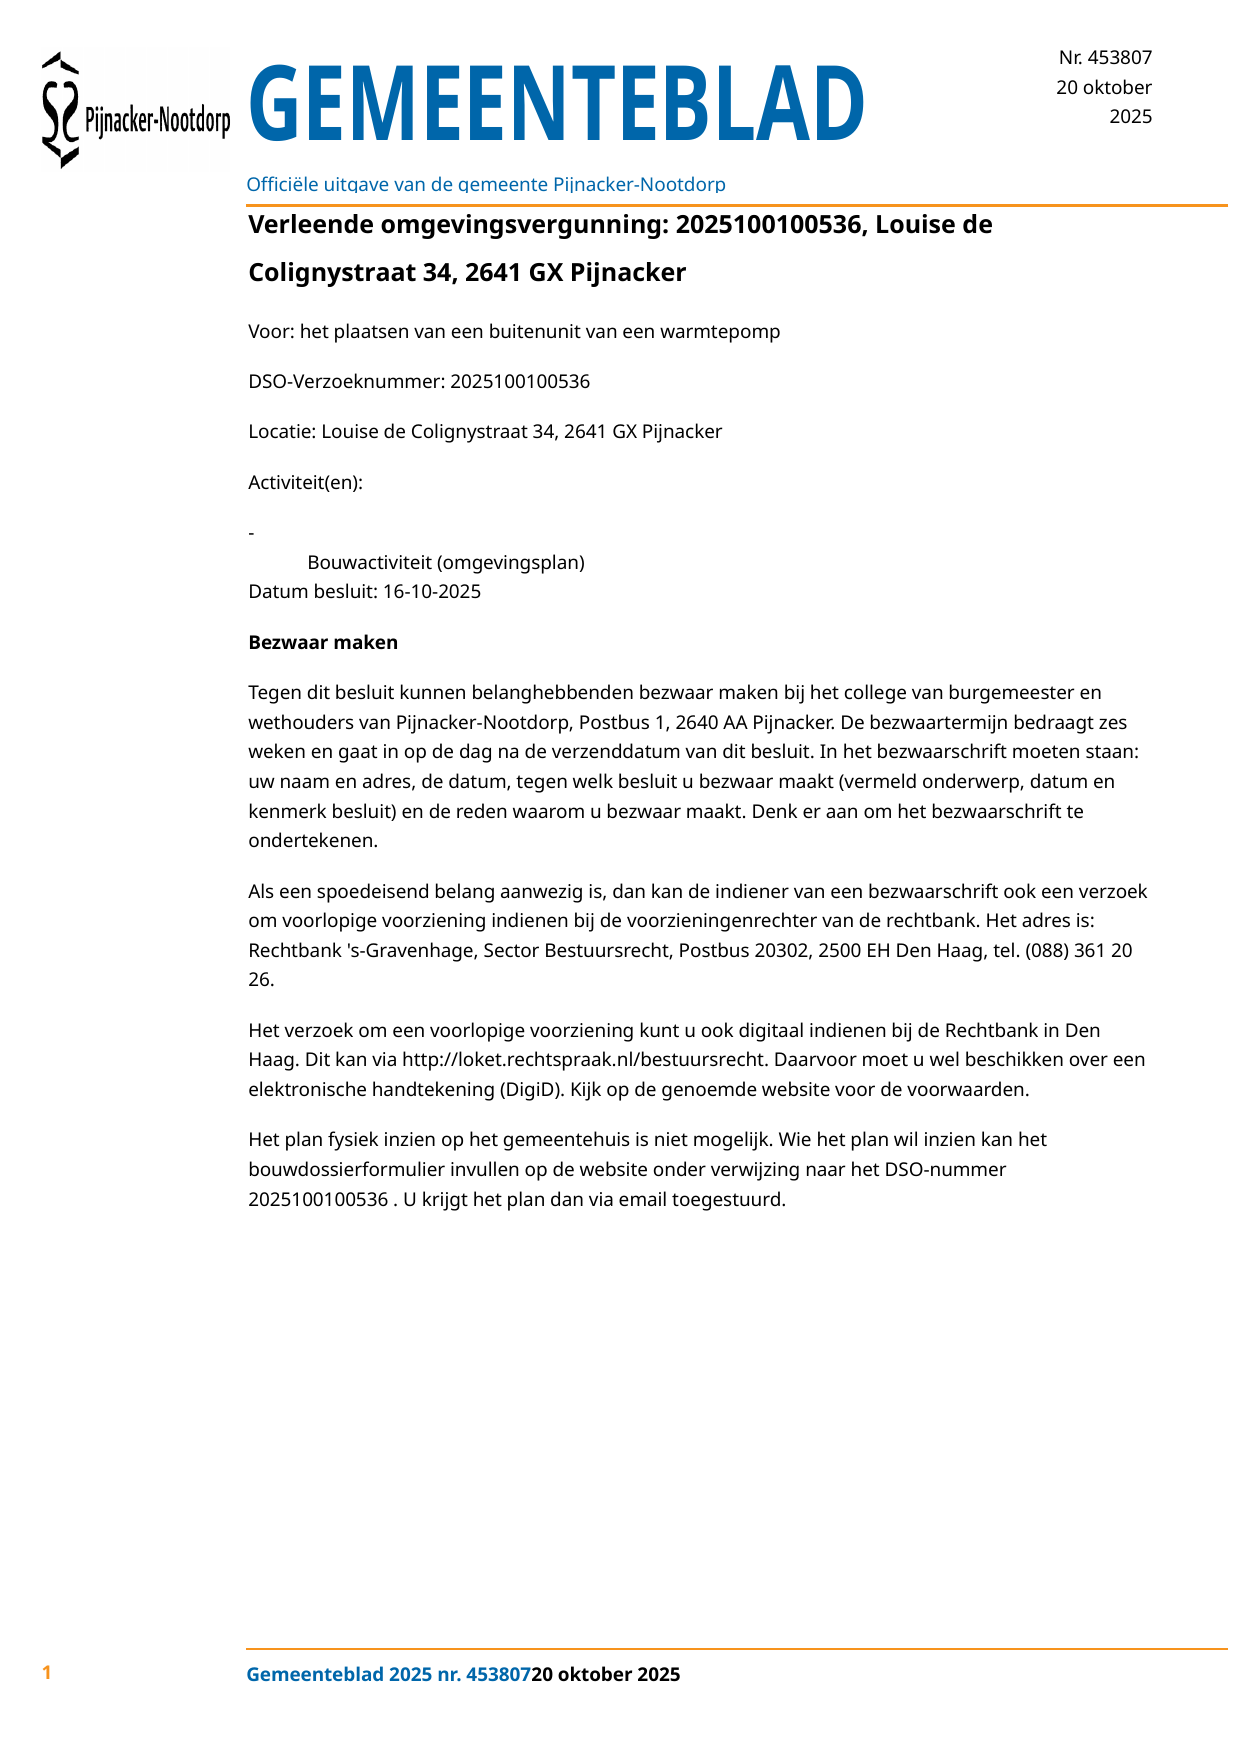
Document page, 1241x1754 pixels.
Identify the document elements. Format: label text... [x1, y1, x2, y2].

text Voor: het plaatsen van een buitenunit van een warmtepomp [248, 318, 1152, 344]
text Tegen dit besluit kunnen belanghebbenden bezwaar maken bij het college van burgemeester en wethouders van Pijnacker-Nootdorp, Postbus 1, 2640 AA Pijnacker. De bezwaartermijn bedraagt zes weken en gaat in op de dag na de verzenddatum van dit besluit. In het bezwaarschrift moeten staan: uw naam en adres, de datum, tegen welk besluit u bezwaar maakt (vermeld onderwerp, datum en kenmerk besluit) en de reden waarom u bezwaar maakt. Denk er aan om het bezwaarschrift te ondertekenen. [248, 679, 1152, 853]
text Activiteit(en): [248, 469, 1152, 495]
text Datum besluit: 16-10-2025 [248, 579, 1152, 604]
text Locatie: Louise de Colignystraat 34, 2641 GX Pijnacker [248, 419, 1152, 444]
text Het verzoek om een voorlopige voorziening kunt u ook digitaal indienen bij de Rechtbank in Den Haag. Dit kan via http://loket.rechtspraak.nl/bestuursrecht. Daarvoor moet u wel beschikken over een elektronische handtekening (DigiD). Kijk op de genoemde website voor de voorwaarden. [248, 1017, 1152, 1102]
list Bouwactiviteit (omgevingsplan) [248, 549, 1152, 575]
picture [41, 47, 231, 172]
text DSO-Verzoeknummer: 2025100100536 [248, 368, 1152, 394]
text Bezwaar maken [248, 629, 1152, 655]
text Verleende omgevingsvergunning: 2025100100536, Louise de Colignystraat 34, 2641 GX Pijnacker [248, 207, 1152, 288]
text Als een spoedeisend belang aanwezig is, dan kan de indiener van een bezwaarschrift ook een verzoek om voorlopige voorziening indienen bij de voorzieningenrechter van de rechtbank. Het adres is: Rechtbank 's-Gravenhage, Sector Bestuursrecht, Postbus 20302, 2500 EH Den Haag, tel. (088) 361 20 26. [248, 878, 1152, 992]
text Het plan fysiek inzien op het gemeentehuis is niet mogelijk. Wie het plan wil inzien kan het bouwdossierformulier invullen op de website onder verwijzing naar het DSO-nummer 2025100100536 . U krijgt het plan dan via email toegestuurd. [248, 1127, 1152, 1212]
